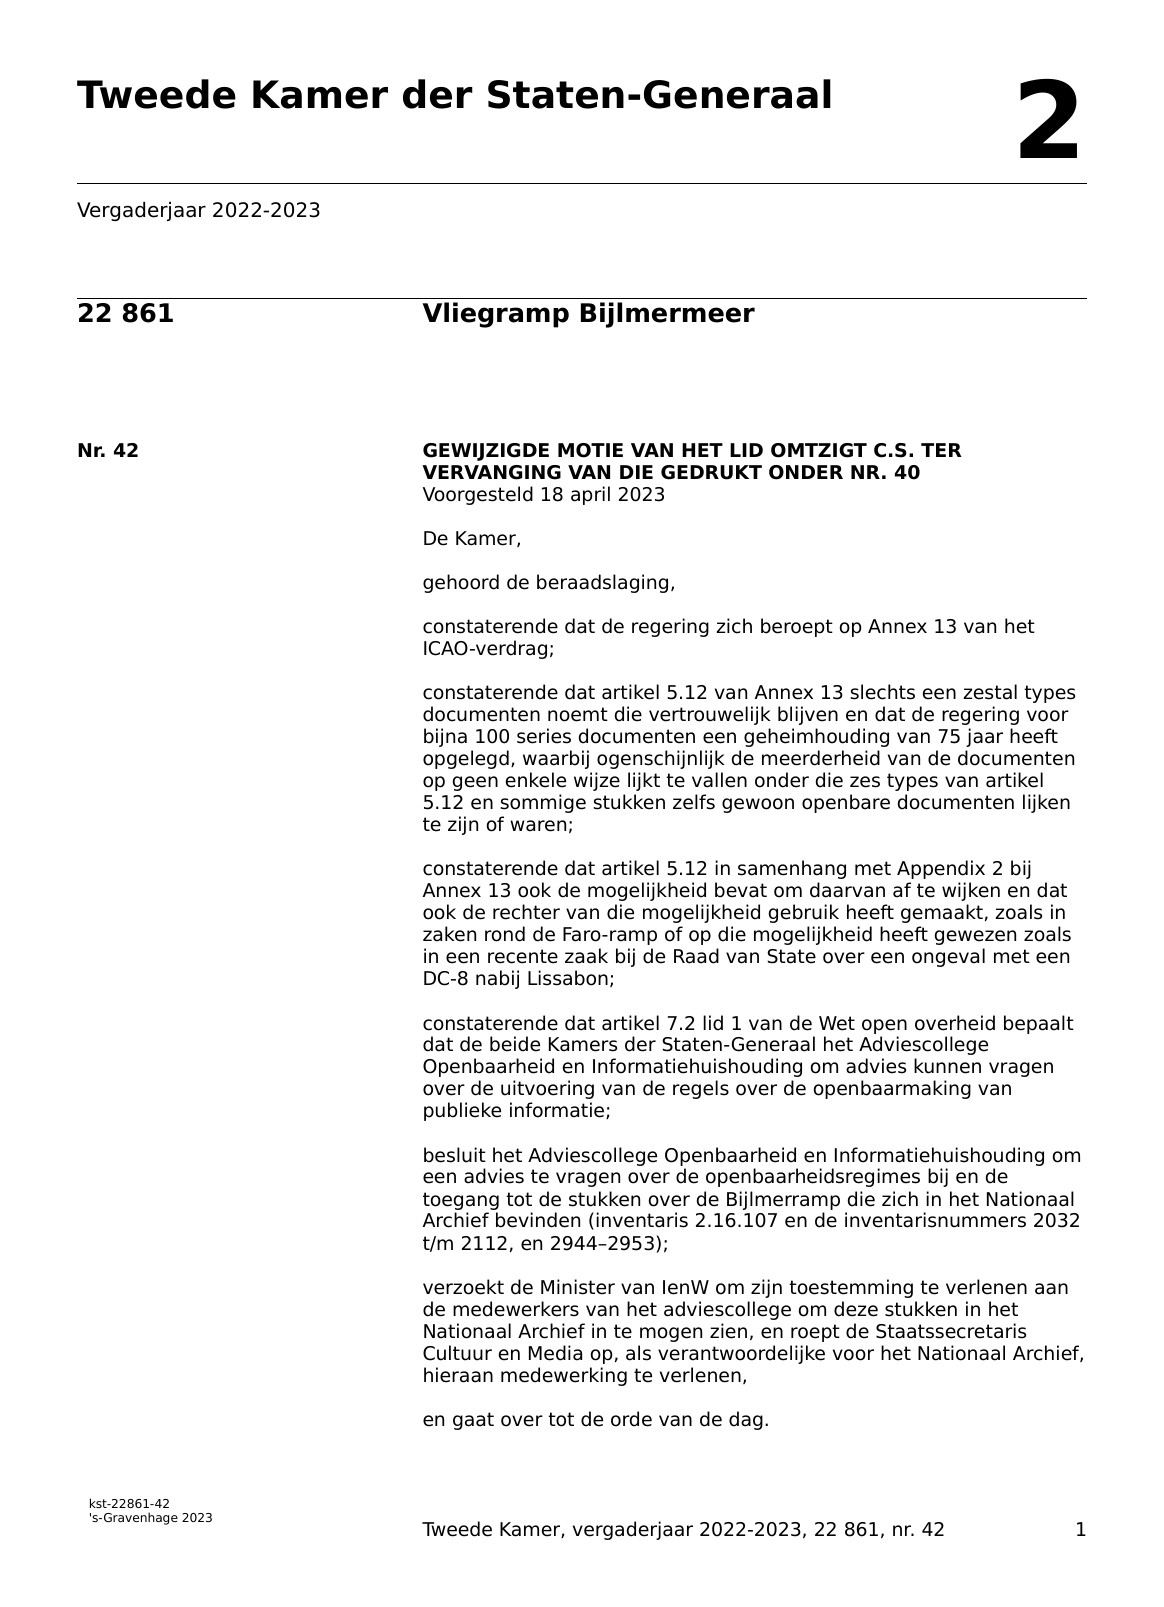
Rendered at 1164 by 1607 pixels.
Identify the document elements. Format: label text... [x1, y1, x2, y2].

table_header Tweede Kamer der Staten-Generaal [77, 59, 886, 183]
text 's-Gravenhage 2023 [88, 1511, 323, 1525]
table_header 2 [886, 59, 1087, 183]
text kst-22861-42 [88, 1497, 323, 1511]
text gehoord de beraadslaging, [422, 572, 1087, 594]
text verzoekt de Minister van IenW om zijn toestemming te verlenen aan de medewerkers van het adviescollege om deze stukken in het Nationaal Archief in te mogen zien, en roept de Staatssecretaris Cultuur en Media op, als verantwoordelijke voor het Nationaal Archief, hieraan medewerking te verlenen, [422, 1277, 1087, 1386]
text Voorgesteld 18 april 2023 [422, 484, 1087, 506]
text en gaat over tot de orde van de dag. [422, 1409, 1087, 1431]
text constaterende dat artikel 5.12 van Annex 13 slechts een zestal types documenten noemt die vertrouwelijk blijven en dat de regering voor bijna 100 series documenten een geheimhouding van 75 jaar heeft opgelegd, waarbij ogenschijnlijk de meerderheid van de documenten op geen enkele wijze lijkt te vallen onder die zes types van artikel 5.12 en sommige stukken zelfs gewoon openbare documenten lijken te zijn of waren; [422, 682, 1087, 836]
text constaterende dat artikel 7.2 lid 1 van de Wet open overheid bepaalt dat de beide Kamers der Staten-Generaal het Adviescollege Openbaarheid en Informatiehuishouding om advies kunnen vragen over de uitvoering van de regels over de openbaarmaking van publieke informatie; [422, 1012, 1087, 1122]
subtitle 22 861 Vliegramp Bijlmermeer [77, 299, 1087, 329]
text constaterende dat de regering zich beroept op Annex 13 van het ICAO-verdrag; [422, 616, 1087, 660]
subtitle Nr. 42 GEWIJZIGDE MOTIE VAN HET LID OMTZIGT C.S. TER VERVANGING VAN DIE GEDRUKT ONDER NR. 40 [77, 440, 1087, 484]
table_cell Vergaderjaar 2022-2023 [77, 184, 1087, 298]
text besluit het Adviescollege Openbaarheid en Informatiehuishouding om een advies te vragen over de openbaarheidsregimes bij en de toegang tot de stukken over de Bijlmerramp die zich in het Nationaal Archief bevinden (inventaris 2.16.107 en de inventarisnummers 2032 t/m 2112, en 2944–2953); [422, 1144, 1087, 1254]
text constaterende dat artikel 5.12 in samenhang met Appendix 2 bij Annex 13 ook de mogelijkheid bevat om daarvan af te wijken en dat ook de rechter van die mogelijkheid gebruik heeft gemaakt, zoals in zaken rond de Faro-ramp of op die mogelijkheid heeft gewezen zoals in een recente zaak bij de Raad van State over een ongeval met een DC-8 nabij Lissabon; [422, 858, 1087, 990]
text De Kamer, [422, 528, 1087, 550]
